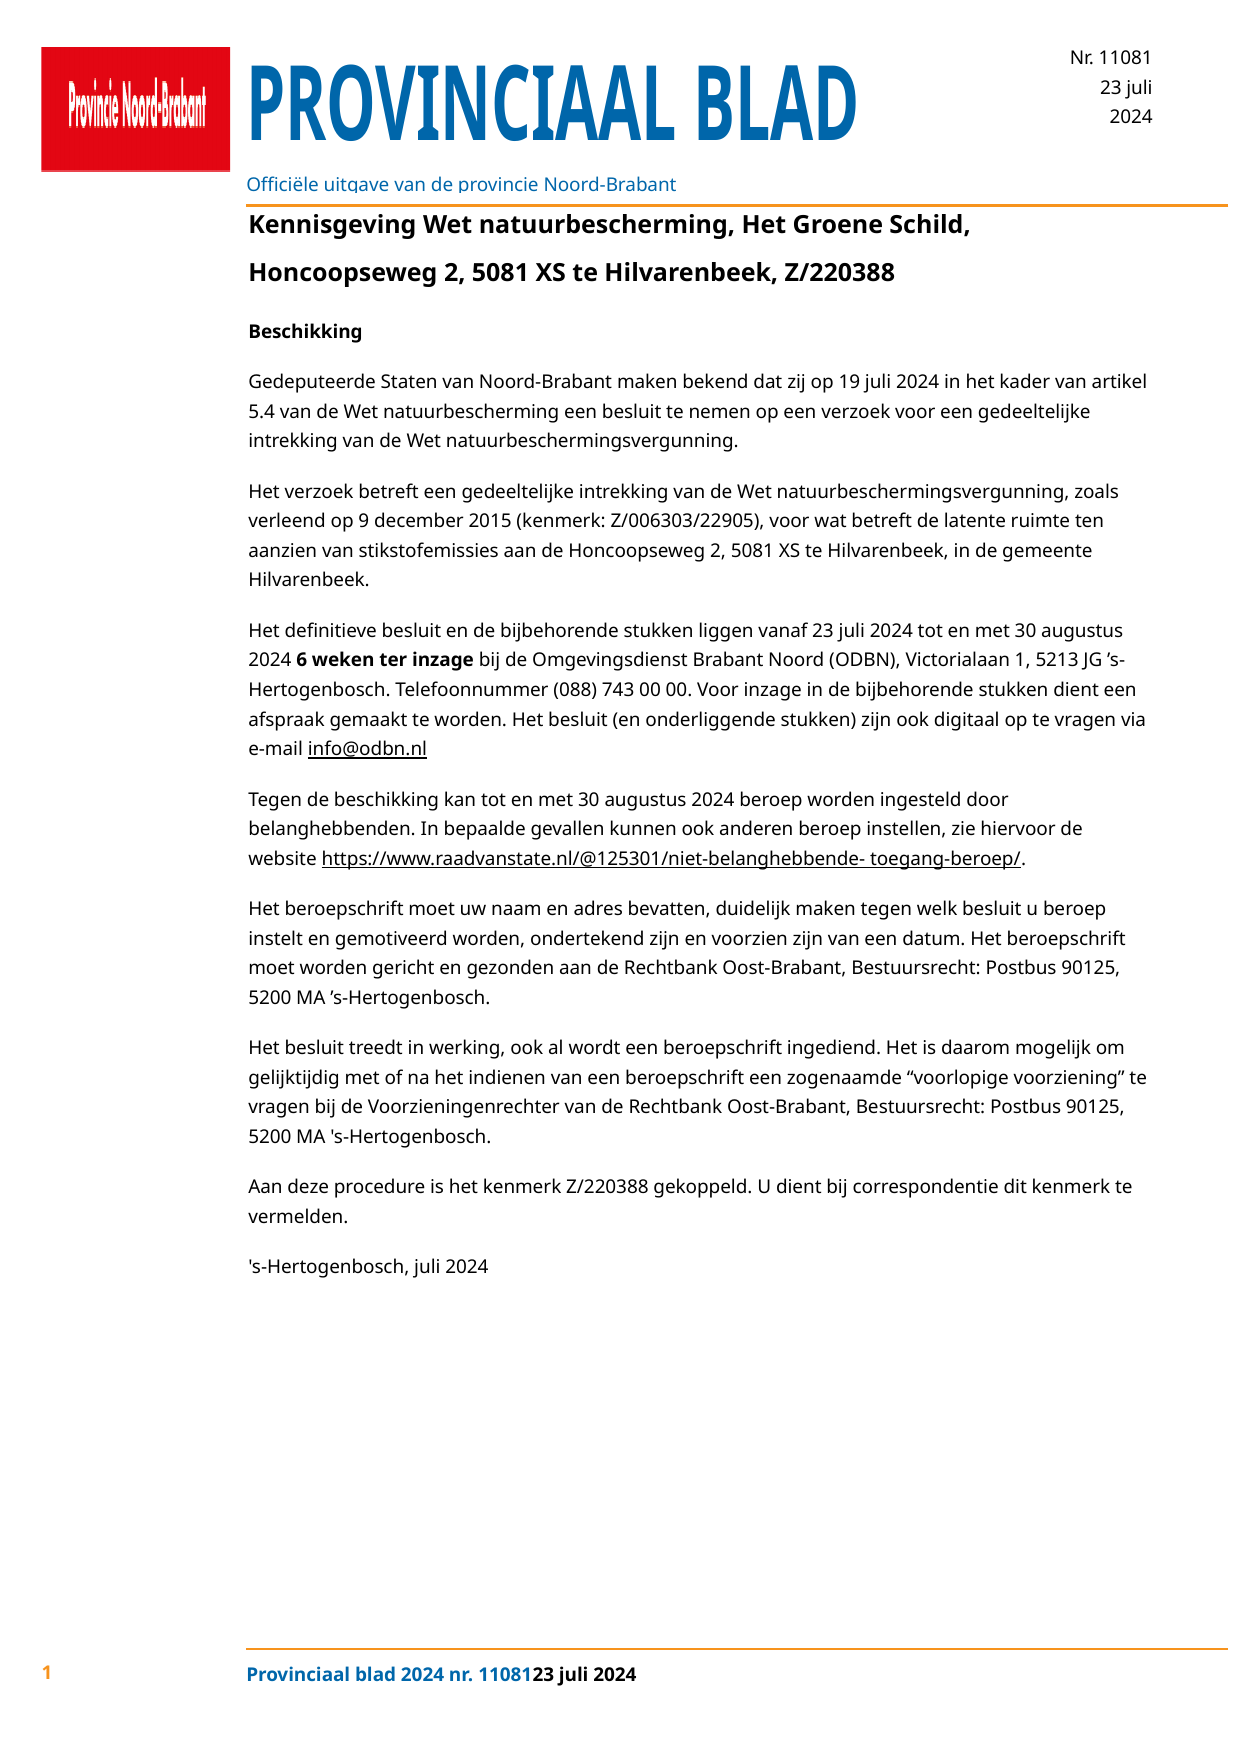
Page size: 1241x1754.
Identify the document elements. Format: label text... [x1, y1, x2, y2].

text Gedeputeerde Staten van Noord-Brabant maken bekend dat zij op 19 juli 2024 in het kader van artikel 5.4 van de Wet natuurbescherming een besluit te nemen op een verzoek voor een gedeeltelijke intrekking van de Wet natuurbeschermingsvergunning. [248, 368, 1152, 453]
text Het definitieve besluit en de bijbehorende stukken liggen vanaf 23 juli 2024 tot en met 30 augustus 2024 6 weken ter inzage bij de Omgevingsdienst Brabant Noord (ODBN), Victorialaan 1, 5213 JG ’s-Hertogenbosch. Telefoonnummer (088) 743 00 00. Voor inzage in de bijbehorende stukken dient een afspraak gemaakt te worden. Het besluit (en onderliggende stukken) zijn ook digitaal op te vragen via e-mail info@odbn.nl [248, 617, 1152, 761]
text Kennisgeving Wet natuurbescherming, Het Groene Schild, Honcoopseweg 2, 5081 XS te Hilvarenbeek, Z/220388 [248, 207, 1152, 288]
text Tegen de beschikking kan tot en met 30 augustus 2024 beroep worden ingesteld door belanghebbenden. In bepaalde gevallen kunnen ook anderen beroep instellen, zie hiervoor de website https://www.raadvanstate.nl/@125301/niet-belanghebbende- toegang-beroep/. [248, 786, 1152, 871]
text Het verzoek betreft een gedeeltelijke intrekking van de Wet natuurbeschermingsvergunning, zoals verleend op 9 december 2015 (kenmerk: Z/006303/22905), voor wat betreft de latente ruimte ten aanzien van stikstofemissies aan de Honcoopseweg 2, 5081 XS te Hilvarenbeek, in de gemeente Hilvarenbeek. [248, 478, 1152, 592]
text Het besluit treedt in werking, ook al wordt een beroepschrift ingediend. Het is daarom mogelijk om gelijktijdig met of na het indienen van een beroepschrift een zogenaamde “voorlopige voorziening” te vragen bij de Voorzieningenrechter van de Rechtbank Oost-Brabant, Bestuursrecht: Postbus 90125, 5200 MA 's-Hertogenbosch. [248, 1034, 1152, 1149]
text Beschikking [248, 318, 1152, 344]
picture [41, 47, 231, 172]
text Aan deze procedure is het kenmerk Z/220388 gekoppeld. U dient bij correspondentie dit kenmerk te vermelden. [248, 1174, 1152, 1229]
text Het beroepschrift moet uw naam en adres bevatten, duidelijk maken tegen welk besluit u beroep instelt en gemotiveerd worden, ondertekend zijn en voorzien zijn van een datum. Het beroepschrift moet worden gericht en gezonden aan de Rechtbank Oost-Brabant, Bestuursrecht: Postbus 90125, 5200 MA ’s-Hertogenbosch. [248, 895, 1152, 1010]
text 's-Hertogenbosch, juli 2024 [248, 1254, 1152, 1279]
